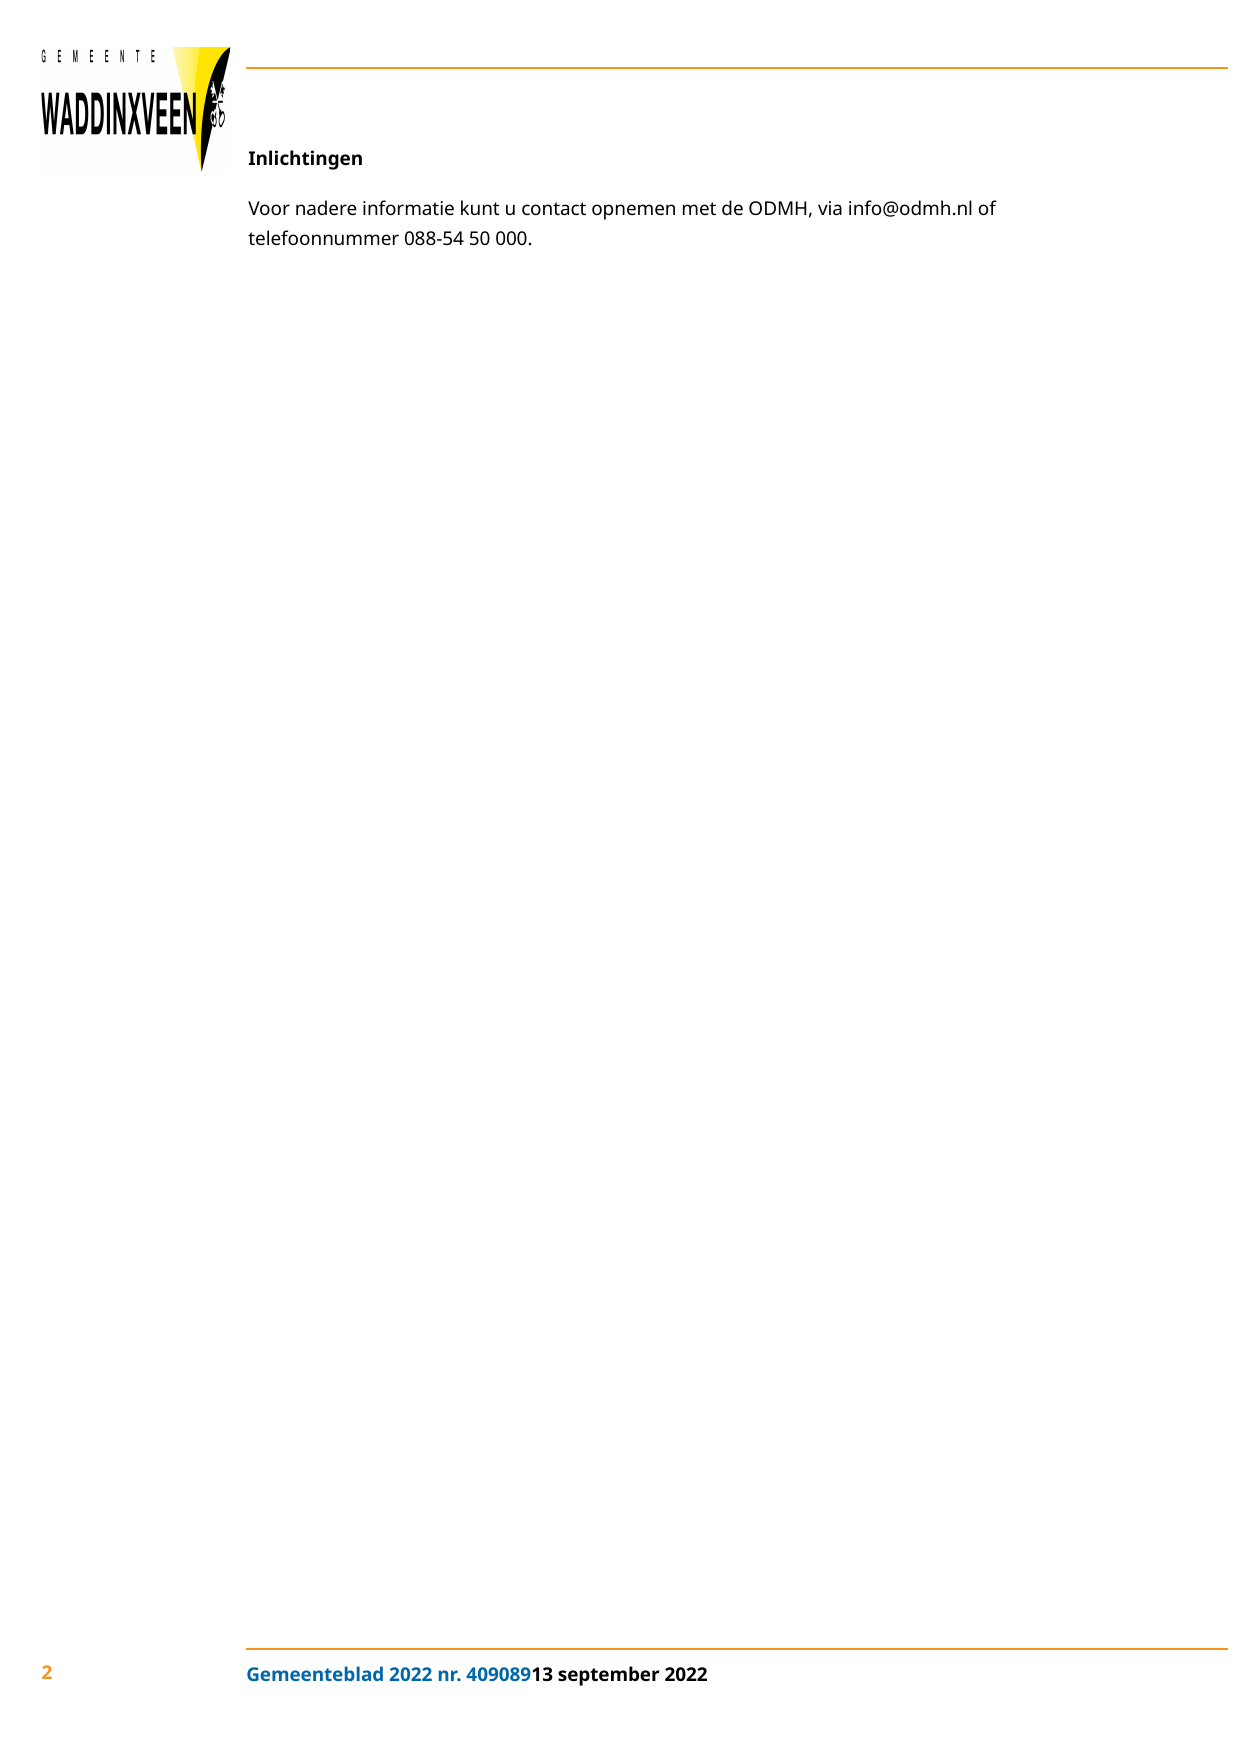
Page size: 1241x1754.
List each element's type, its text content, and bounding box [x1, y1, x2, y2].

text Voor nadere informatie kunt u contact opnemen met de ODMH, via info@odmh.nl of telefoonnummer 088-54 50 000. [248, 196, 1152, 251]
picture [41, 47, 231, 172]
text Inlichtingen [248, 145, 1152, 171]
